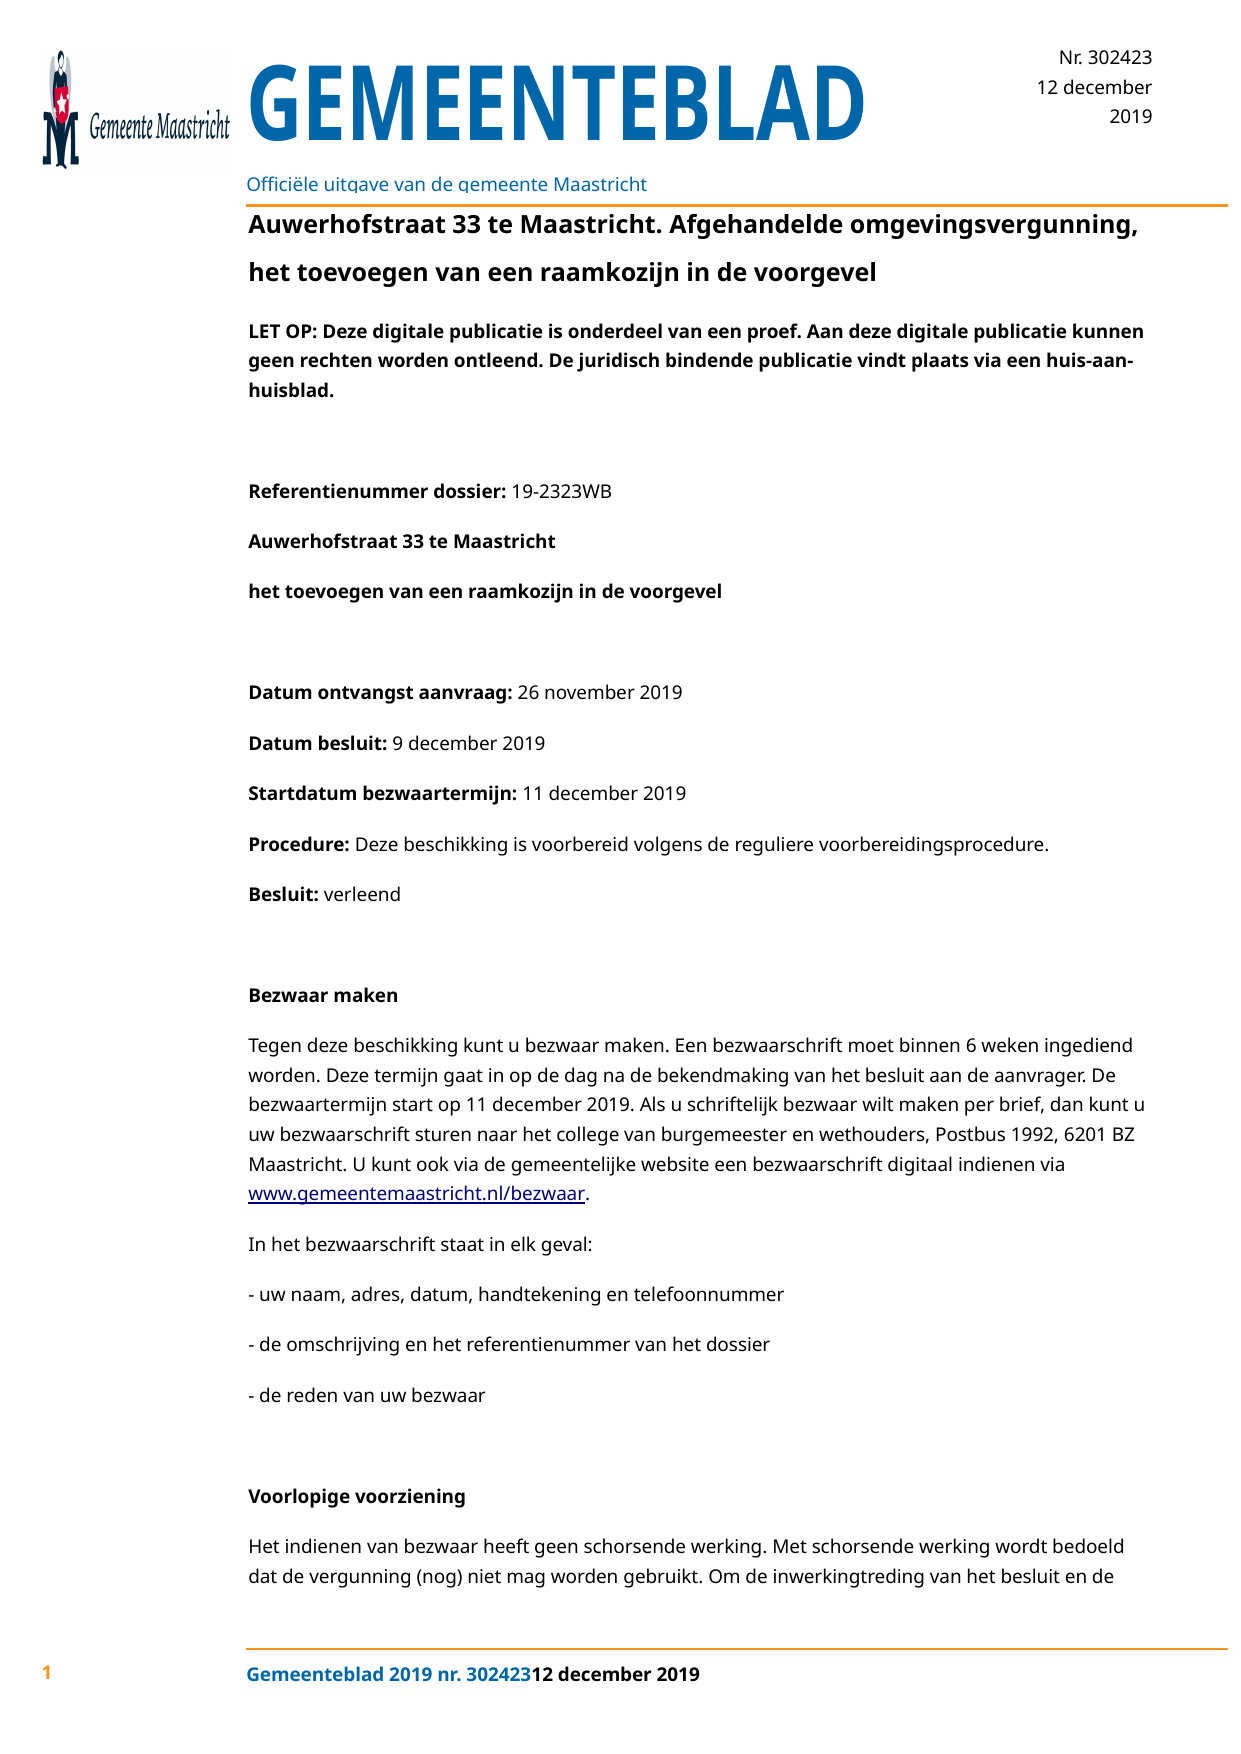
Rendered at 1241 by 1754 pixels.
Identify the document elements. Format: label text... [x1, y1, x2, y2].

text LET OP: Deze digitale publicatie is onderdeel van een proef. Aan deze digitale publicatie kunnen geen rechten worden ontleend. De juridisch bindende publicatie vindt plaats via een huis-aan-huisblad. [248, 318, 1152, 403]
picture [41, 47, 231, 172]
text - de omschrijving en het referentienummer van het dossier [248, 1332, 1152, 1357]
text Startdatum bezwaartermijn: 11 december 2019 [248, 780, 1152, 806]
text Procedure: Deze beschikking is voorbereid volgens de reguliere voorbereidingsprocedure. [248, 831, 1152, 857]
text Bezwaar maken [248, 982, 1152, 1008]
text Tegen deze beschikking kunt u bezwaar maken. Een bezwaarschrift moet binnen 6 weken ingediend worden. Deze termijn gaat in op de dag na de bekendmaking van het besluit aan de aanvrager. De bezwaartermijn start op 11 december 2019. Als u schriftelijk bezwaar wilt maken per brief, dan kunt u uw bezwaarschrift sturen naar het college van burgemeester en wethouders, Postbus 1992, 6201 BZ Maastricht. U kunt ook via de gemeentelijke website een bezwaarschrift digitaal indienen via www.gemeentemaastricht.nl/bezwaar. [248, 1032, 1152, 1206]
text Referentienummer dossier: 19-2323WB [248, 478, 1152, 504]
text In het bezwaarschrift staat in elk geval: [248, 1231, 1152, 1257]
text Datum besluit: 9 december 2019 [248, 730, 1152, 756]
text - de reden van uw bezwaar [248, 1382, 1152, 1408]
text Auwerhofstraat 33 te Maastricht [248, 528, 1152, 554]
text het toevoegen van een raamkozijn in de voorgevel [248, 579, 1152, 604]
text Datum ontvangst aanvraag: 26 november 2019 [248, 679, 1152, 705]
text Auwerhofstraat 33 te Maastricht. Afgehandelde omgevingsvergunning, het toevoegen van een raamkozijn in de voorgevel [248, 207, 1152, 288]
text - uw naam, adres, datum, handtekening en telefoonnummer [248, 1281, 1152, 1307]
text Besluit: verleend [248, 881, 1152, 907]
text Voorlopige voorziening [248, 1483, 1152, 1509]
text Het indienen van bezwaar heeft geen schorsende werking. Met schorsende werking wordt bedoeld dat de vergunning (nog) niet mag worden gebruikt. Om de inwerkingtreding van het besluit en de [248, 1533, 1152, 1589]
